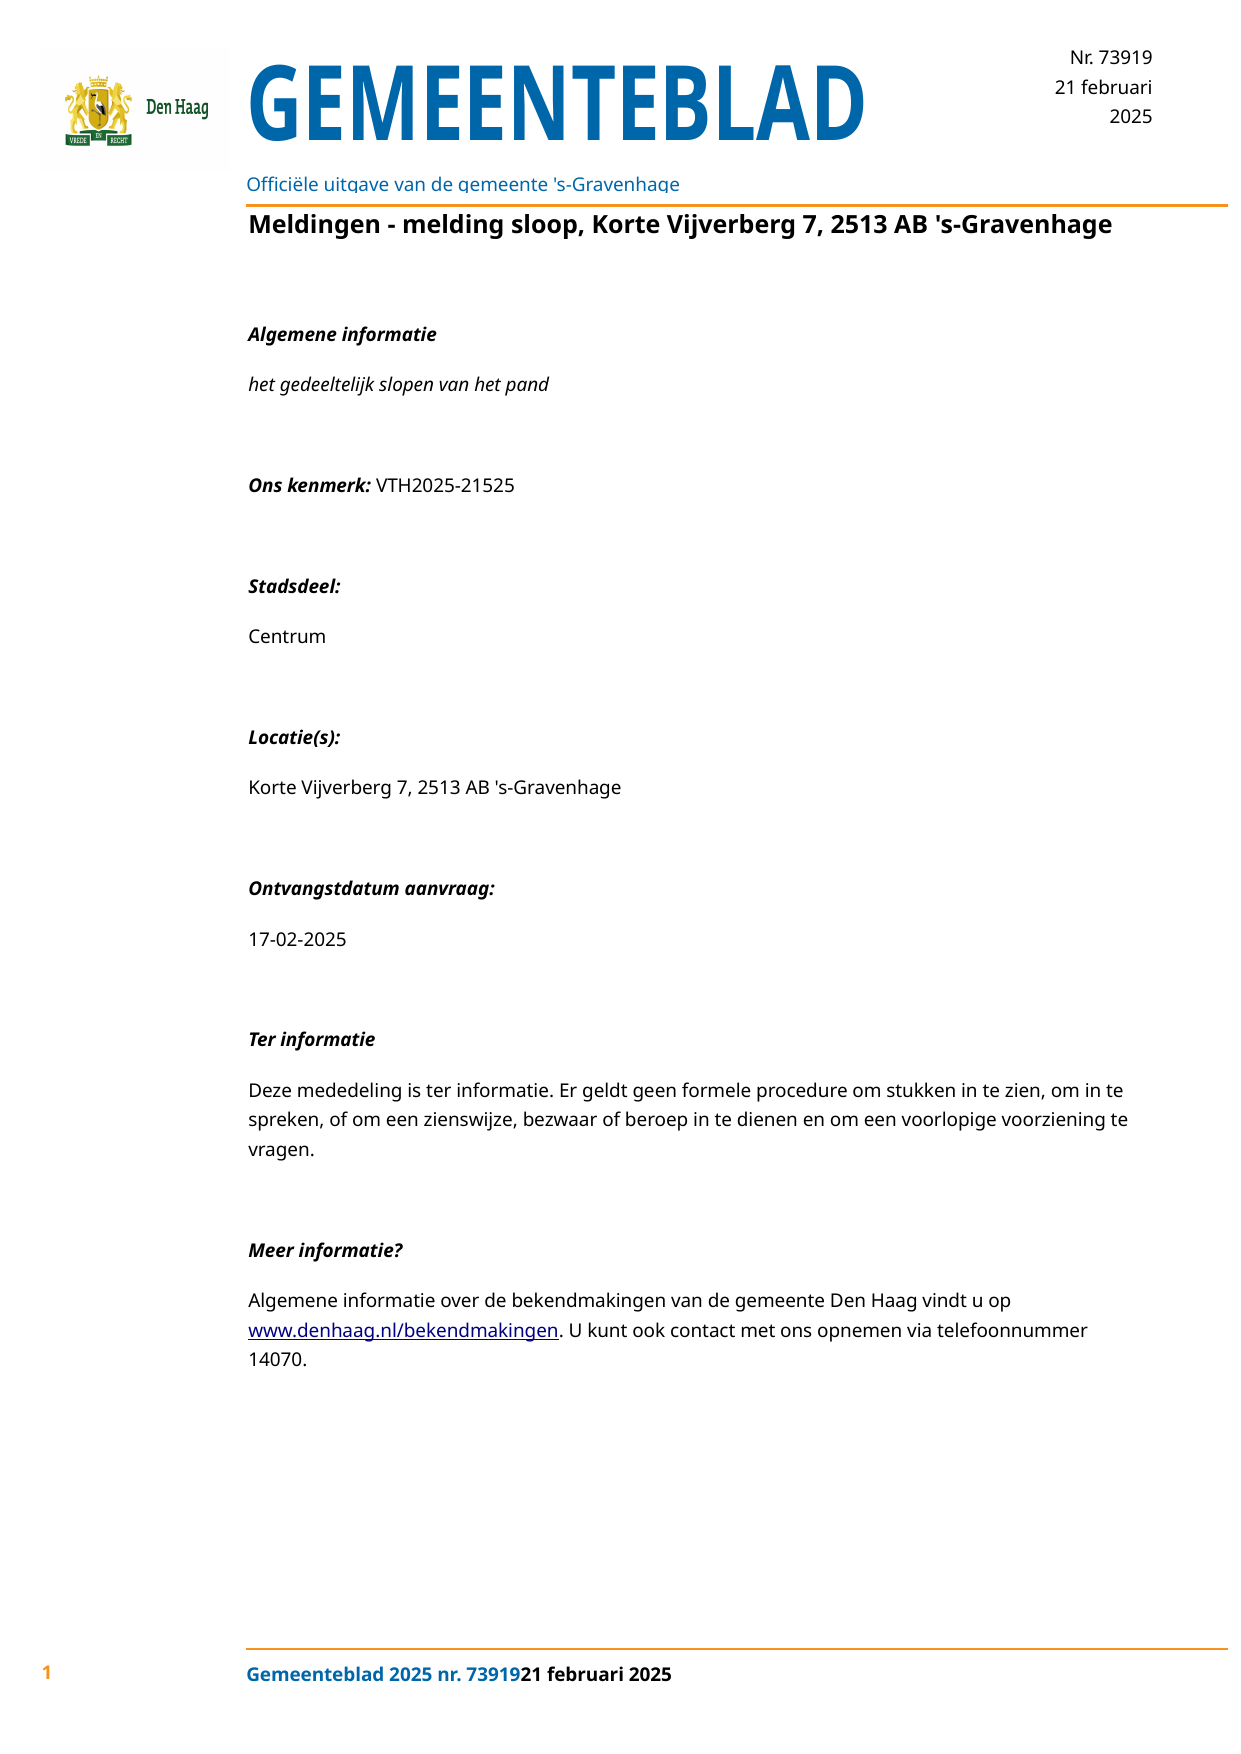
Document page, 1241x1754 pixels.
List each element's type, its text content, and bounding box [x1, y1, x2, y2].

text Ons kenmerk: VTH2025-21525 [248, 472, 1152, 498]
text Algemene informatie [248, 321, 1152, 346]
text Meldingen - melding sloop, Korte Vijverberg 7, 2513 AB 's-Gravenhage [248, 207, 1152, 241]
text het gedeeltelijk slopen van het pand [248, 371, 1152, 397]
text Stadsdeel: [248, 573, 1152, 598]
text Locatie(s): [248, 724, 1152, 750]
text Centrum [248, 623, 1152, 649]
text Korte Vijverberg 7, 2513 AB 's-Gravenhage [248, 774, 1152, 800]
text Meer informatie? [248, 1237, 1152, 1263]
text Algemene informatie over de bekendmakingen van de gemeente Den Haag vindt u op www.denhaag.nl/bekendmakingen. U kunt ook contact met ons opnemen via telefoonnummer 14070. [248, 1287, 1152, 1372]
text Ter informatie [248, 1027, 1152, 1052]
text 17-02-2025 [248, 926, 1152, 951]
picture [41, 47, 231, 172]
text Ontvangstdatum aanvraag: [248, 875, 1152, 901]
text Deze mededeling is ter informatie. Er geldt geen formele procedure om stukken in te zien, om in te spreken, of om een zienswijze, bezwaar of beroep in te dienen en om een voorlopige voorziening te vragen. [248, 1077, 1152, 1162]
